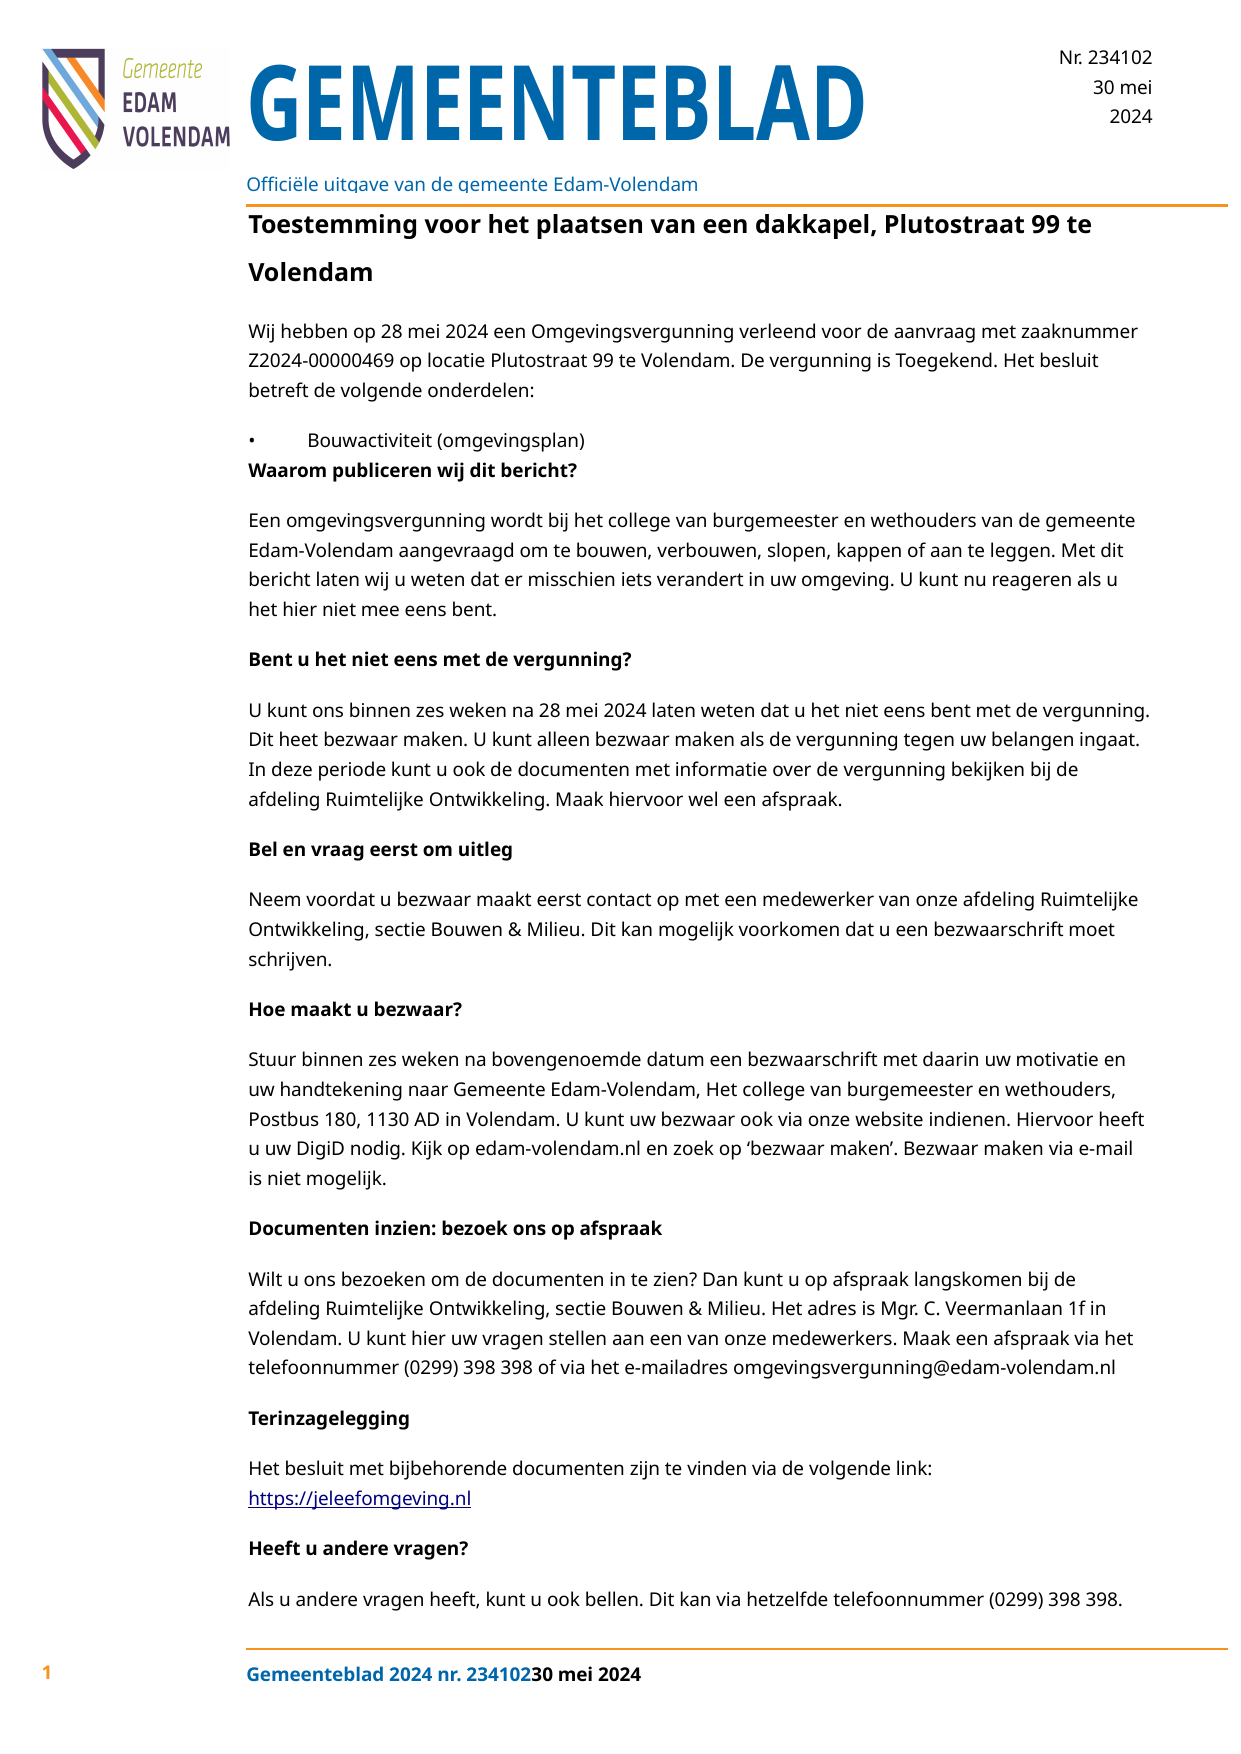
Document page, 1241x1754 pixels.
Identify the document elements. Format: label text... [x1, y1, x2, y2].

text Een omgevingsvergunning wordt bij het college van burgemeester en wethouders van de gemeente Edam-Volendam aangevraagd om te bouwen, verbouwen, slopen, kappen of aan te leggen. Met dit bericht laten wij u weten dat er misschien iets verandert in uw omgeving. U kunt nu reageren als u het hier niet mee eens bent. [248, 507, 1152, 622]
text Hoe maakt u bezwaar? [248, 996, 1152, 1022]
list Bouwactiviteit (omgevingsplan) [248, 427, 1152, 453]
text Het besluit met bijbehorende documenten zijn te vinden via de volgende link: https://jeleefomgeving.nl [248, 1455, 1152, 1511]
text Neem voordat u bezwaar maakt eerst contact op met een medewerker van onze afdeling Ruimtelijke Ontwikkeling, sectie Bouwen & Milieu. Dit kan mogelijk voorkomen dat u een bezwaarschrift moet schrijven. [248, 887, 1152, 972]
text Waarom publiceren wij dit bericht? [248, 457, 1152, 483]
text Toestemming voor het plaatsen van een dakkapel, Plutostraat 99 te Volendam [248, 207, 1152, 288]
text Bel en vraag eerst om uitleg [248, 836, 1152, 862]
text Bent u het niet eens met de vergunning? [248, 647, 1152, 672]
text Heeft u andere vragen? [248, 1535, 1152, 1561]
text Documenten inzien: bezoek ons op afspraak [248, 1215, 1152, 1241]
text Wij hebben op 28 mei 2024 een Omgevingsvergunning verleend voor de aanvraag met zaaknummer Z2024-00000469 op locatie Plutostraat 99 te Volendam. De vergunning is Toegekend. Het besluit betreft de volgende onderdelen: [248, 318, 1152, 403]
text Als u andere vragen heeft, kunt u ook bellen. Dit kan via hetzelfde telefoonnummer (0299) 398 398. [248, 1586, 1152, 1612]
picture [41, 47, 231, 172]
text Terinzagelegging [248, 1405, 1152, 1431]
text Stuur binnen zes weken na bovengenoemde datum een bezwaarschrift met daarin uw motivatie en uw handtekening naar Gemeente Edam-Volendam, Het college van burgemeester en wethouders, Postbus 180, 1130 AD in Volendam. U kunt uw bezwaar ook via onze website indienen. Hiervoor heeft u uw DigiD nodig. Kijk op edam-volendam.nl en zoek op ‘bezwaar maken’. Bezwaar maken via e-mail is niet mogelijk. [248, 1047, 1152, 1191]
text U kunt ons binnen zes weken na 28 mei 2024 laten weten dat u het niet eens bent met de vergunning. Dit heet bezwaar maken. U kunt alleen bezwaar maken als de vergunning tegen uw belangen ingaat. In deze periode kunt u ook de documenten met informatie over de vergunning bekijken bij de afdeling Ruimtelijke Ontwikkeling. Maak hiervoor wel een afspraak. [248, 697, 1152, 812]
text Wilt u ons bezoeken om de documenten in te zien? Dan kunt u op afspraak langskomen bij de afdeling Ruimtelijke Ontwikkeling, sectie Bouwen & Milieu. Het adres is Mgr. C. Veermanlaan 1f in Volendam. U kunt hier uw vragen stellen aan een van onze medewerkers. Maak een afspraak via het telefoonnummer (0299) 398 398 of via het e-mailadres omgevingsvergunning@edam-volendam.nl [248, 1266, 1152, 1380]
